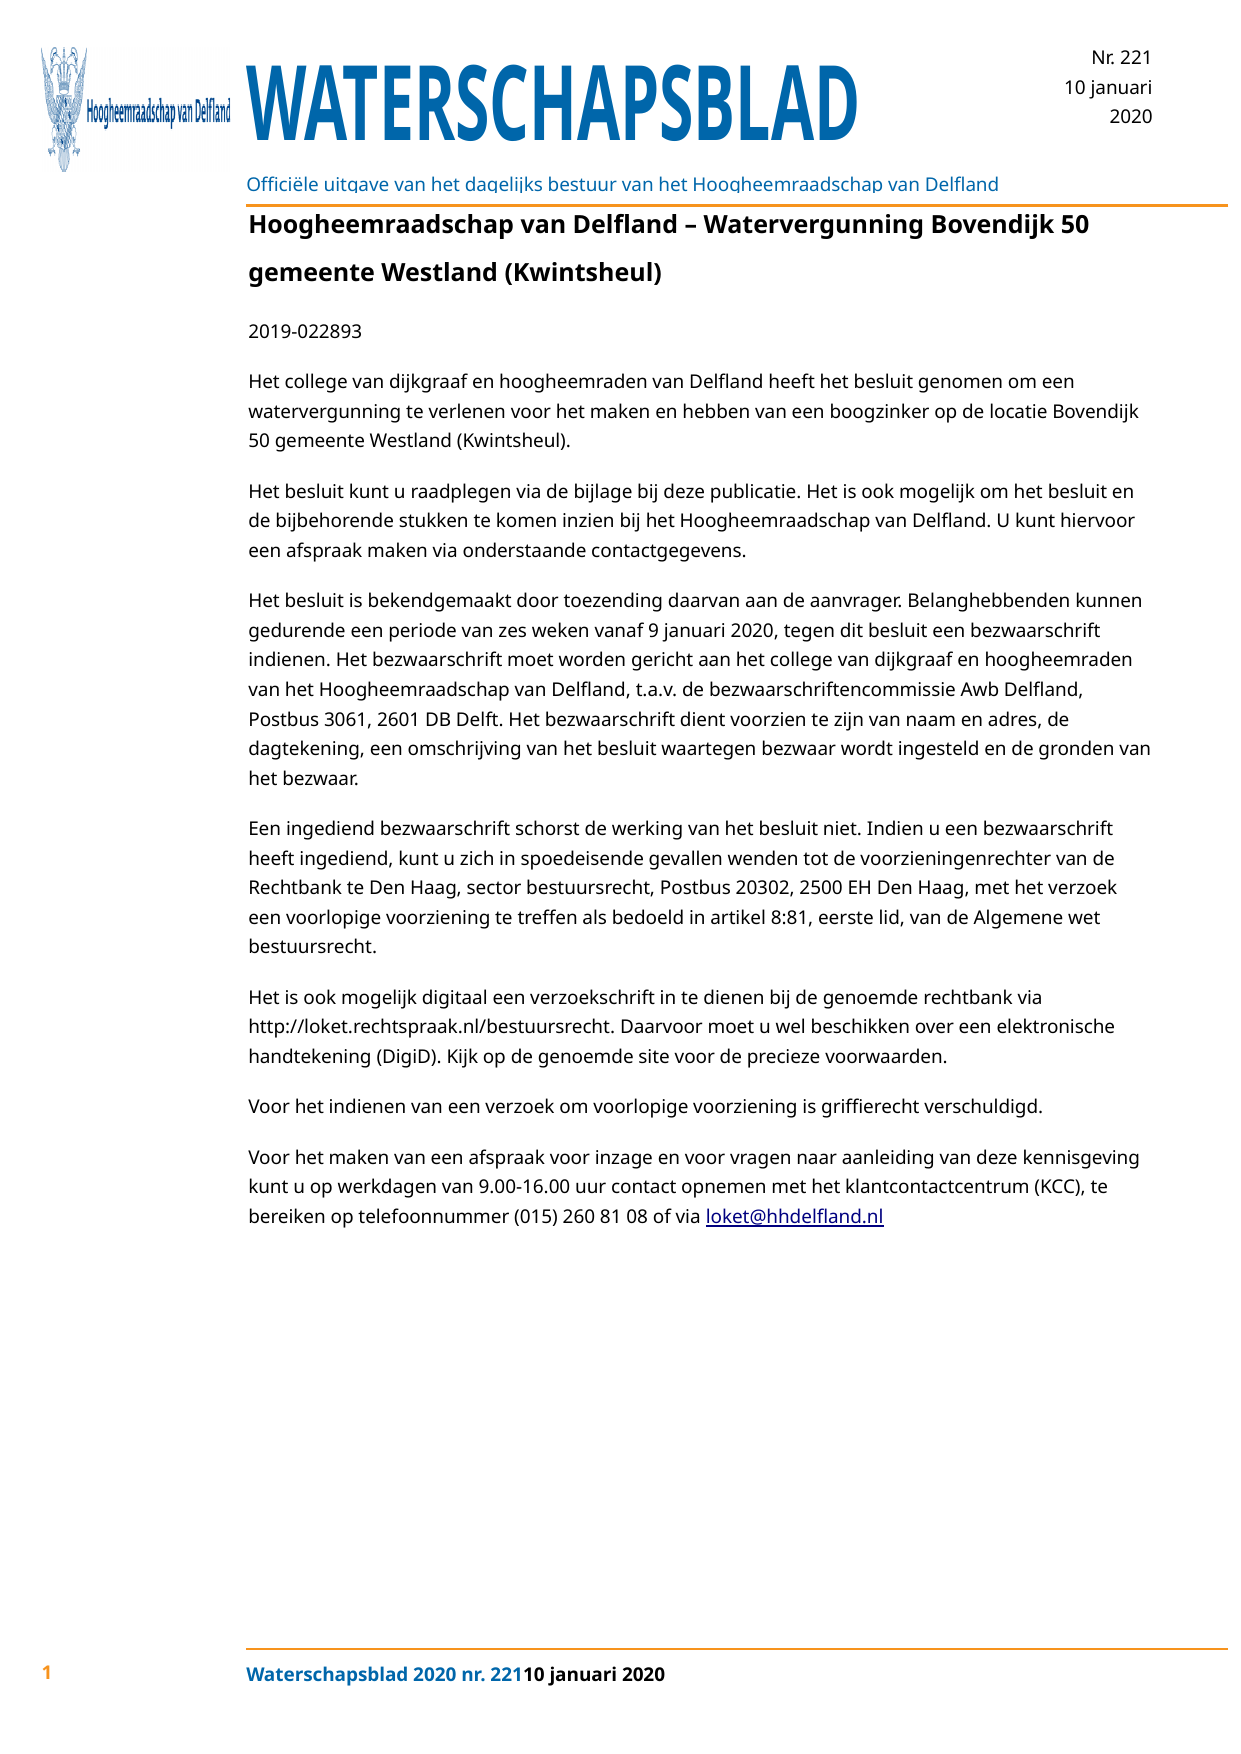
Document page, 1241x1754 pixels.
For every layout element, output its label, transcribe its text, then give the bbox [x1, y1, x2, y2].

text Voor het maken van een afspraak voor inzage en voor vragen naar aanleiding van deze kennisgeving kunt u op werkdagen van 9.00-16.00 uur contact opnemen met het klantcontactcentrum (KCC), te bereiken op telefoonnummer (015) 260 81 08 of via loket@hhdelfland.nl [248, 1144, 1152, 1229]
text Het besluit kunt u raadplegen via de bijlage bij deze publicatie. Het is ook mogelijk om het besluit en de bijbehorende stukken te komen inzien bij het Hoogheemraadschap van Delfland. U kunt hiervoor een afspraak maken via onderstaande contactgegevens. [248, 478, 1152, 563]
text Hoogheemraadschap van Delfland – Watervergunning Bovendijk 50 gemeente Westland (Kwintsheul) [248, 207, 1152, 288]
text Voor het indienen van een verzoek om voorlopige voorziening is griffierecht verschuldigd. [248, 1094, 1152, 1119]
text Het is ook mogelijk digitaal een verzoekschrift in te dienen bij de genoemde rechtbank via http://loket.rechtspraak.nl/bestuursrecht. Daarvoor moet u wel beschikken over een elektronische handtekening (DigiD). Kijk op de genoemde site voor de precieze voorwaarden. [248, 984, 1152, 1069]
picture [41, 47, 231, 172]
text Een ingediend bezwaarschrift schorst de werking van het besluit niet. Indien u een bezwaarschrift heeft ingediend, kunt u zich in spoedeisende gevallen wenden tot de voorzieningenrechter van de Rechtbank te Den Haag, sector bestuursrecht, Postbus 20302, 2500 EH Den Haag, met het verzoek een voorlopige voorziening te treffen als bedoeld in artikel 8:81, eerste lid, van de Algemene wet bestuursrecht. [248, 815, 1152, 959]
text 2019-022893 [248, 318, 1152, 344]
text Het college van dijkgraaf en hoogheemraden van Delfland heeft het besluit genomen om een watervergunning te verlenen voor het maken en hebben van een boogzinker op de locatie Bovendijk 50 gemeente Westland (Kwintsheul). [248, 368, 1152, 453]
text Het besluit is bekendgemaakt door toezending daarvan aan de aanvrager. Belanghebbenden kunnen gedurende een periode van zes weken vanaf 9 januari 2020, tegen dit besluit een bezwaarschrift indienen. Het bezwaarschrift moet worden gericht aan het college van dijkgraaf en hoogheemraden van het Hoogheemraadschap van Delfland, t.a.v. de bezwaarschriftencommissie Awb Delfland, Postbus 3061, 2601 DB Delft. Het bezwaarschrift dient voorzien te zijn van naam en adres, de dagtekening, een omschrijving van het besluit waartegen bezwaar wordt ingesteld en de gronden van het bezwaar. [248, 587, 1152, 791]
